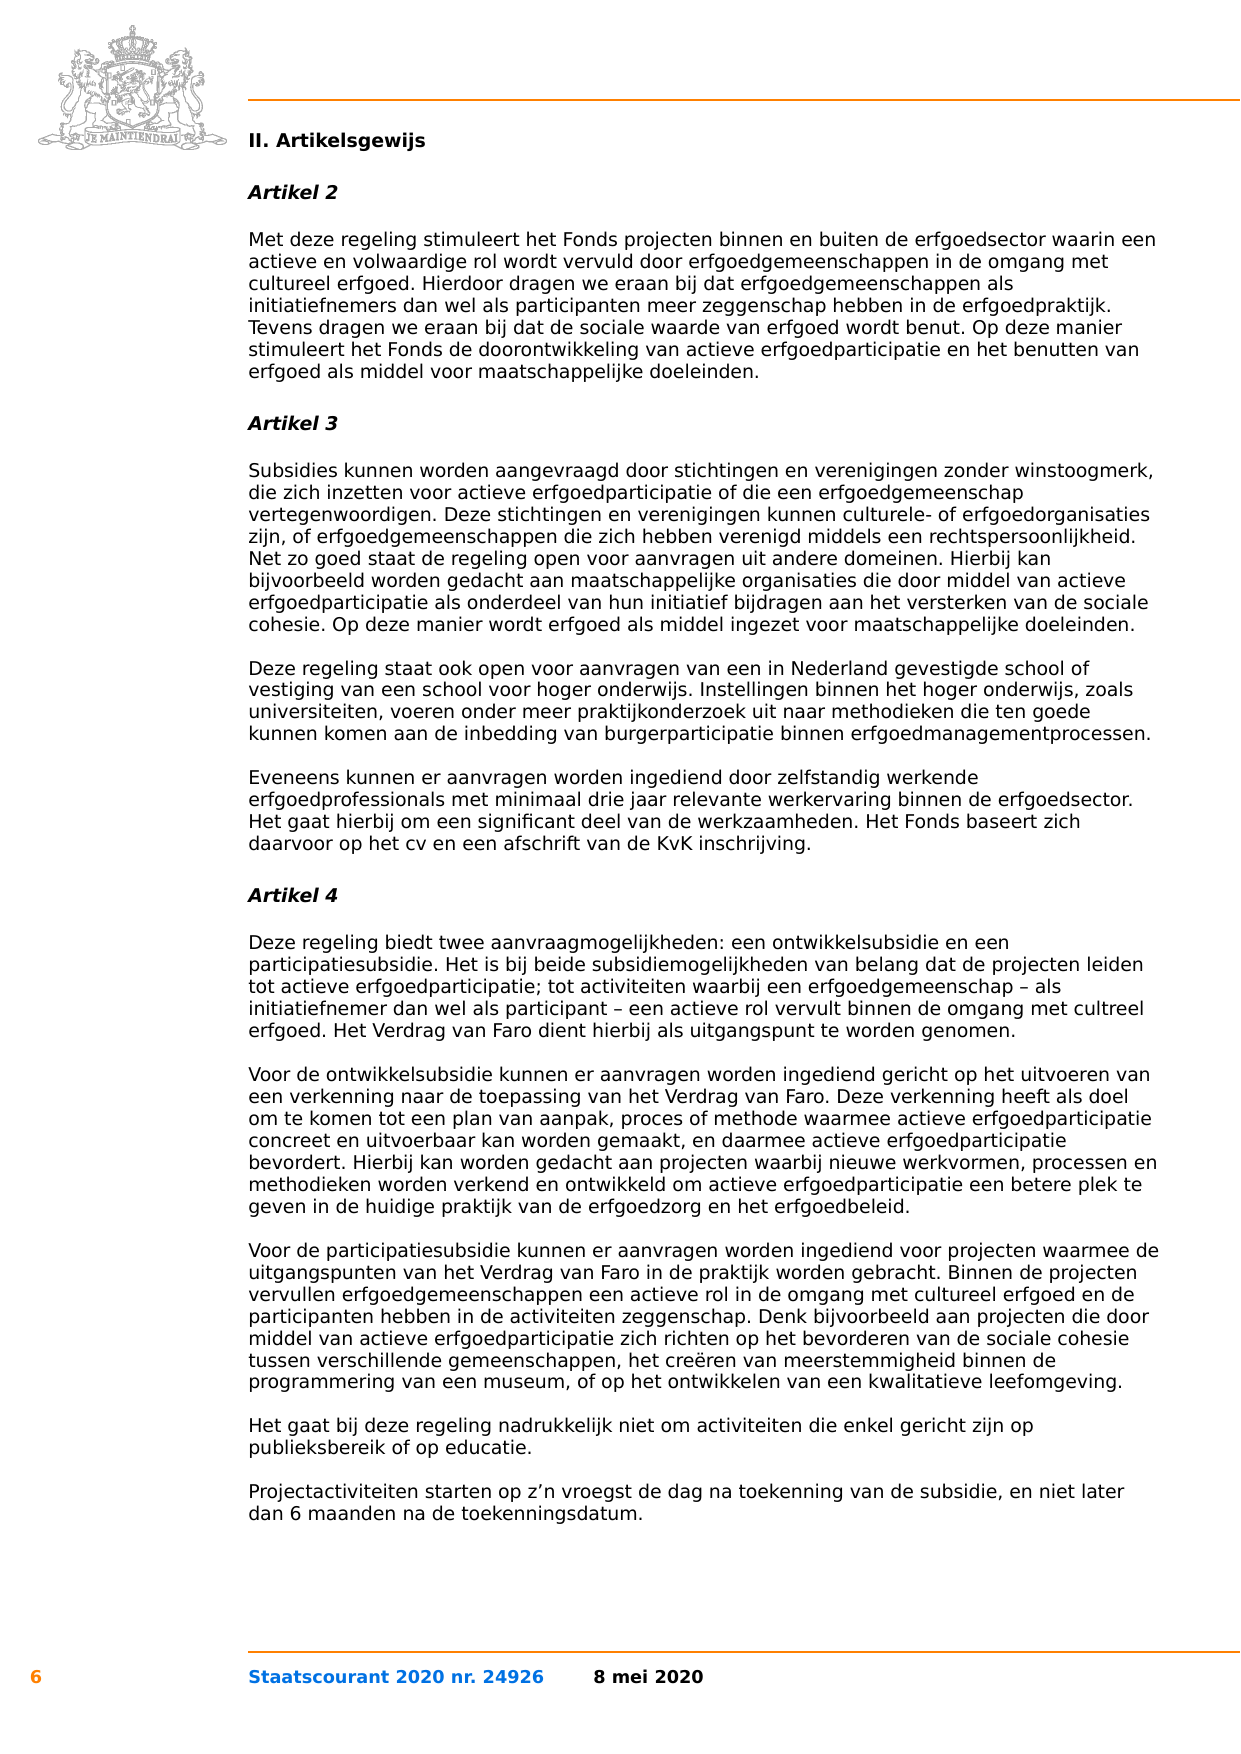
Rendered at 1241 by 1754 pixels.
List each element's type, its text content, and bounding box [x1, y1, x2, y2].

text Eveneens kunnen er aanvragen worden ingediend door zelfstandig werkende erfgoedprofessionals met minimaal drie jaar relevante werkervaring binnen de erfgoedsector. Het gaat hierbij om een significant deel van de werkzaamheden. Het Fonds baseert zich daarvoor op het cv en een afschrift van de KvK inschrijving. [248, 767, 1163, 855]
text Deze regeling staat ook open voor aanvragen van een in Nederland gevestigde school of vestiging van een school voor hoger onderwijs. Instellingen binnen het hoger onderwijs, zoals universiteiten, voeren onder meer praktijkonderzoek uit naar methodieken die ten goede kunnen komen aan de inbedding van burgerparticipatie binnen erfgoedmanagementprocessen. [248, 657, 1163, 745]
text Projectactiviteiten starten op z’n vroegst de dag na toekenning van de subsidie, en niet later dan 6 maanden na de toekenningsdatum. [248, 1481, 1163, 1525]
subtitle Artikel 2 [248, 182, 1163, 204]
text Het gaat bij deze regeling nadrukkelijk niet om activiteiten die enkel gericht zijn op publieksbereik of op educatie. [248, 1415, 1163, 1459]
text Subsidies kunnen worden aangevraagd door stichtingen en verenigingen zonder winstoogmerk, die zich inzetten voor actieve erfgoedparticipatie of die een erfgoedgemeenschap vertegenwoordigen. Deze stichtingen en verenigingen kunnen culturele- of erfgoedorganisaties zijn, of erfgoedgemeenschappen die zich hebben verenigd middels een rechtspersoonlijkheid. Net zo goed staat de regeling open voor aanvragen uit andere domeinen. Hierbij kan bijvoorbeeld worden gedacht aan maatschappelijke organisaties die door middel van actieve erfgoedparticipatie als onderdeel van hun initiatief bijdragen aan het versterken van de sociale cohesie. Op deze manier wordt erfgoed als middel ingezet voor maatschappelijke doeleinden. [248, 460, 1163, 636]
text Voor de ontwikkelsubsidie kunnen er aanvragen worden ingediend gericht op het uitvoeren van een verkenning naar de toepassing van het Verdrag van Faro. Deze verkenning heeft als doel om te komen tot een plan van aanpak, proces of methode waarmee actieve erfgoedparticipatie concreet en uitvoerbaar kan worden gemaakt, en daarmee actieve erfgoedparticipatie bevordert. Hierbij kan worden gedacht aan projecten waarbij nieuwe werkvormen, processen en methodieken worden verkend en ontwikkeld om actieve erfgoedparticipatie een betere plek te geven in de huidige praktijk van de erfgoedzorg en het erfgoedbeleid. [248, 1064, 1163, 1218]
text Voor de participatiesubsidie kunnen er aanvragen worden ingediend voor projecten waarmee de uitgangspunten van het Verdrag van Faro in de praktijk worden gebracht. Binnen de projecten vervullen erfgoedgemeenschappen een actieve rol in de omgang met cultureel erfgoed en de participanten hebben in de activiteiten zeggenschap. Denk bijvoorbeeld aan projecten die door middel van actieve erfgoedparticipatie zich richten op het bevorderen van de sociale cohesie tussen verschillende gemeenschappen, het creëren van meerstemmigheid binnen de programmering van een museum, of op het ontwikkelen van een kwalitatieve leefomgeving. [248, 1239, 1163, 1393]
text Deze regeling biedt twee aanvraagmogelijkheden: een ontwikkelsubsidie en een participatiesubsidie. Het is bij beide subsidiemogelijkheden van belang dat de projecten leiden tot actieve erfgoedparticipatie; tot activiteiten waarbij een erfgoedgemeenschap – als initiatiefnemer dan wel als participant – een actieve rol vervult binnen de omgang met cultreel erfgoed. Het Verdrag van Faro dient hierbij als uitgangspunt te worden genomen. [248, 932, 1163, 1042]
subtitle Artikel 4 [248, 885, 1163, 907]
subtitle II. Artikelsgewijs [248, 130, 1163, 152]
text Met deze regeling stimuleert het Fonds projecten binnen en buiten de erfgoedsector waarin een actieve en volwaardige rol wordt vervuld door erfgoedgemeenschappen in de omgang met cultureel erfgoed. Hierdoor dragen we eraan bij dat erfgoedgemeenschappen als initiatiefnemers dan wel als participanten meer zeggenschap hebben in de erfgoedpraktijk. Tevens dragen we eraan bij dat de sociale waarde van erfgoed wordt benut. Op deze manier stimuleert het Fonds de doorontwikkeling van actieve erfgoedparticipatie en het benutten van erfgoed als middel voor maatschappelijke doeleinden. [248, 229, 1163, 383]
picture [38, 25, 227, 150]
subtitle Artikel 3 [248, 413, 1163, 435]
